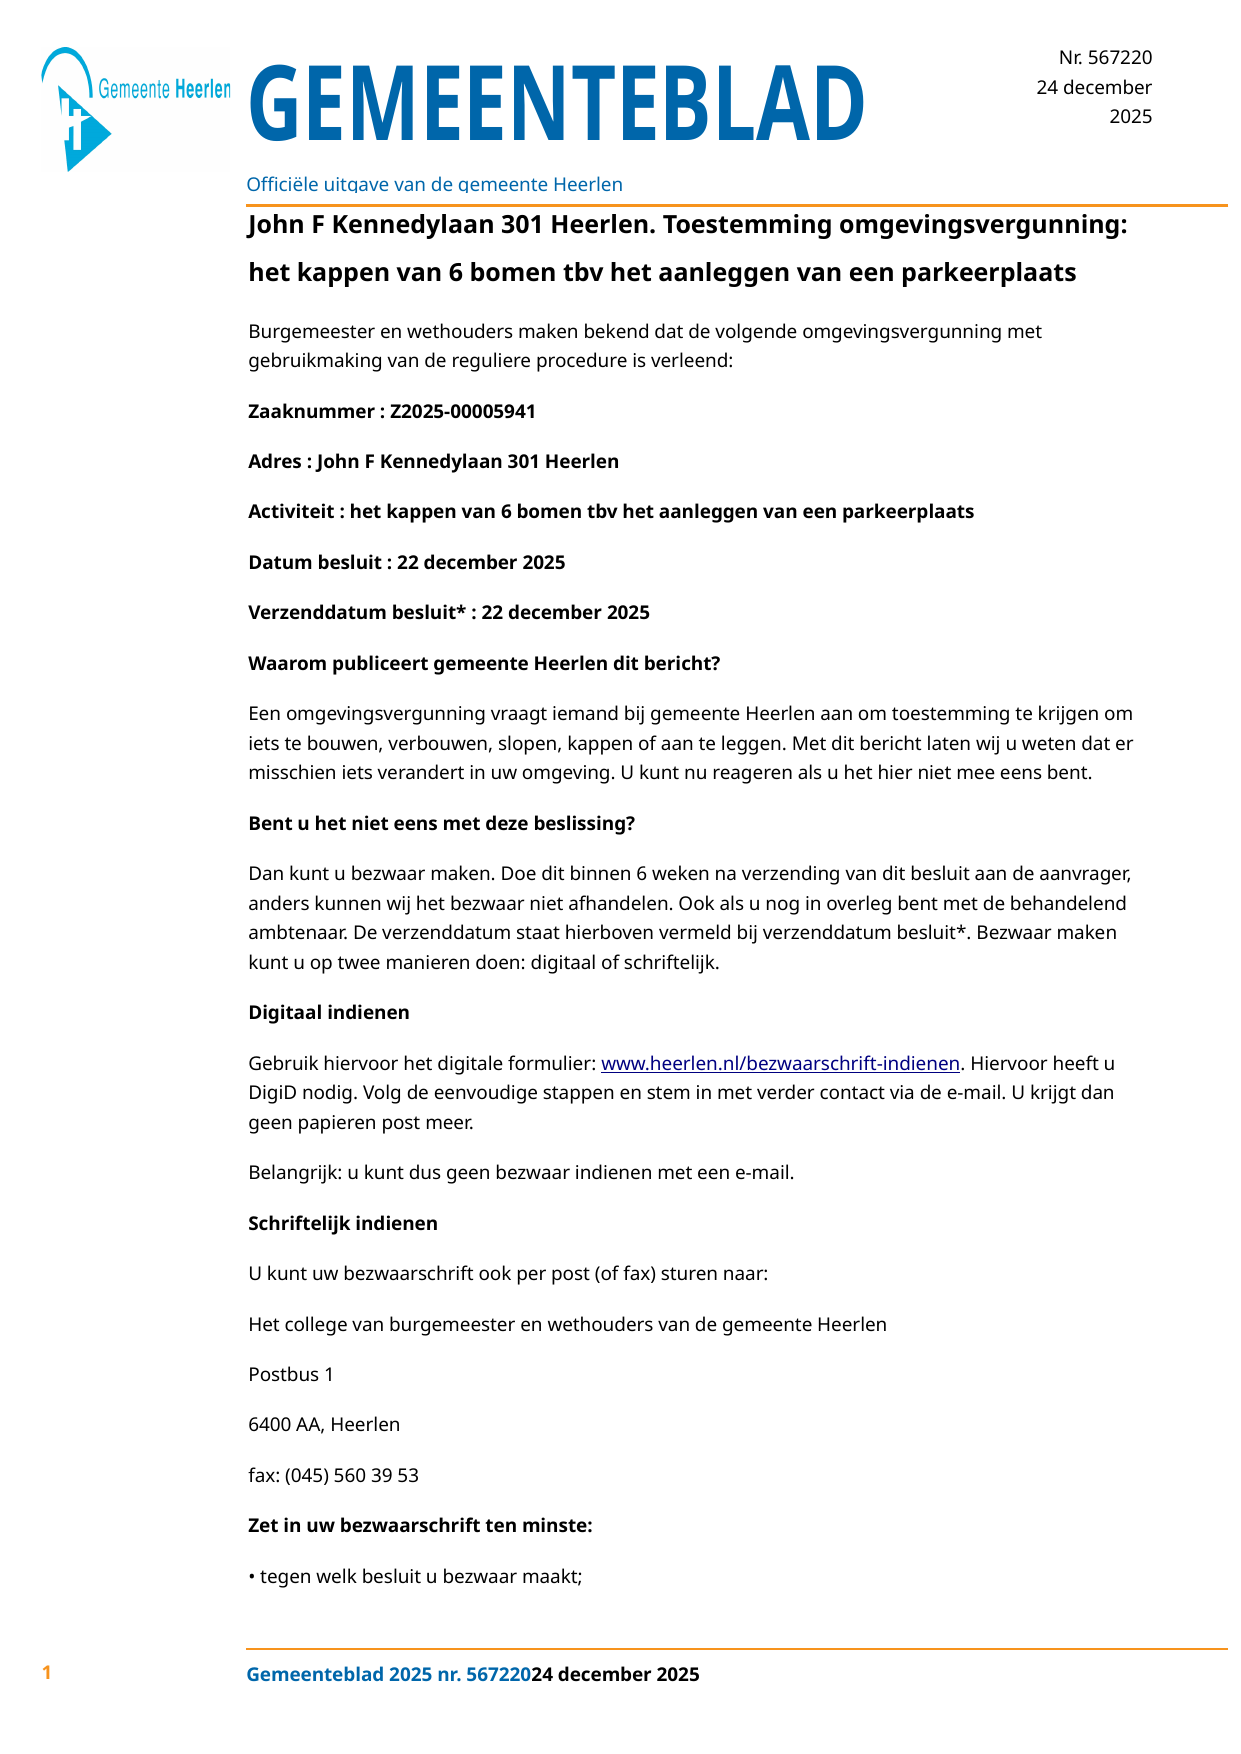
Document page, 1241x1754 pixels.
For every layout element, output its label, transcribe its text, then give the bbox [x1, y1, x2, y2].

text • tegen welk besluit u bezwaar maakt; [248, 1563, 1152, 1589]
text Digitaal indienen [248, 999, 1152, 1025]
text Activiteit : het kappen van 6 bomen tbv het aanleggen van een parkeerplaats [248, 499, 1152, 524]
text Dan kunt u bezwaar maken. Doe dit binnen 6 weken na verzending van dit besluit aan de aanvrager, anders kunnen wij het bezwaar niet afhandelen. Ook als u nog in overleg bent met de behandelend ambtenaar. De verzenddatum staat hierboven vermeld bij verzenddatum besluit*. Bezwaar maken kunt u op twee manieren doen: digitaal of schriftelijk. [248, 860, 1152, 975]
text Een omgevingsvergunning vraagt iemand bij gemeente Heerlen aan om toestemming te krijgen om iets te bouwen, verbouwen, slopen, kappen of aan te leggen. Met dit bericht laten wij u weten dat er misschien iets verandert in uw omgeving. U kunt nu reageren als u het hier niet mee eens bent. [248, 700, 1152, 785]
text Verzenddatum besluit* : 22 december 2025 [248, 599, 1152, 625]
text Het college van burgemeester en wethouders van de gemeente Heerlen [248, 1311, 1152, 1337]
text Bent u het niet eens met deze beslissing? [248, 810, 1152, 836]
text Postbus 1 [248, 1361, 1152, 1387]
text 6400 AA, Heerlen [248, 1412, 1152, 1437]
text Gebruik hiervoor het digitale formulier: www.heerlen.nl/bezwaarschrift-indienen. Hiervoor heeft u DigiD nodig. Volg de eenvoudige stappen en stem in met verder contact via de e-mail. U krijgt dan geen papieren post meer. [248, 1050, 1152, 1135]
picture [41, 47, 59, 70]
picture [41, 47, 231, 172]
text Waarom publiceert gemeente Heerlen dit bericht? [248, 650, 1152, 676]
text Zaaknummer : Z2025-00005941 [248, 398, 1152, 424]
text Adres : John F Kennedylaan 301 Heerlen [248, 448, 1152, 474]
text Burgemeester en wethouders maken bekend dat de volgende omgevingsvergunning met gebruikmaking van de reguliere procedure is verleend: [248, 318, 1152, 373]
text Belangrijk: u kunt dus geen bezwaar indienen met een e-mail. [248, 1159, 1152, 1185]
text Zet in uw bezwaarschrift ten minste: [248, 1512, 1152, 1538]
text John F Kennedylaan 301 Heerlen. Toestemming omgevingsvergunning: het kappen van 6 bomen tbv het aanleggen van een parkeerplaats [248, 207, 1152, 288]
text Datum besluit : 22 december 2025 [248, 549, 1152, 575]
text U kunt uw bezwaarschrift ook per post (of fax) sturen naar: [248, 1260, 1152, 1286]
text Schriftelijk indienen [248, 1210, 1152, 1236]
text fax: (045) 560 39 53 [248, 1462, 1152, 1488]
